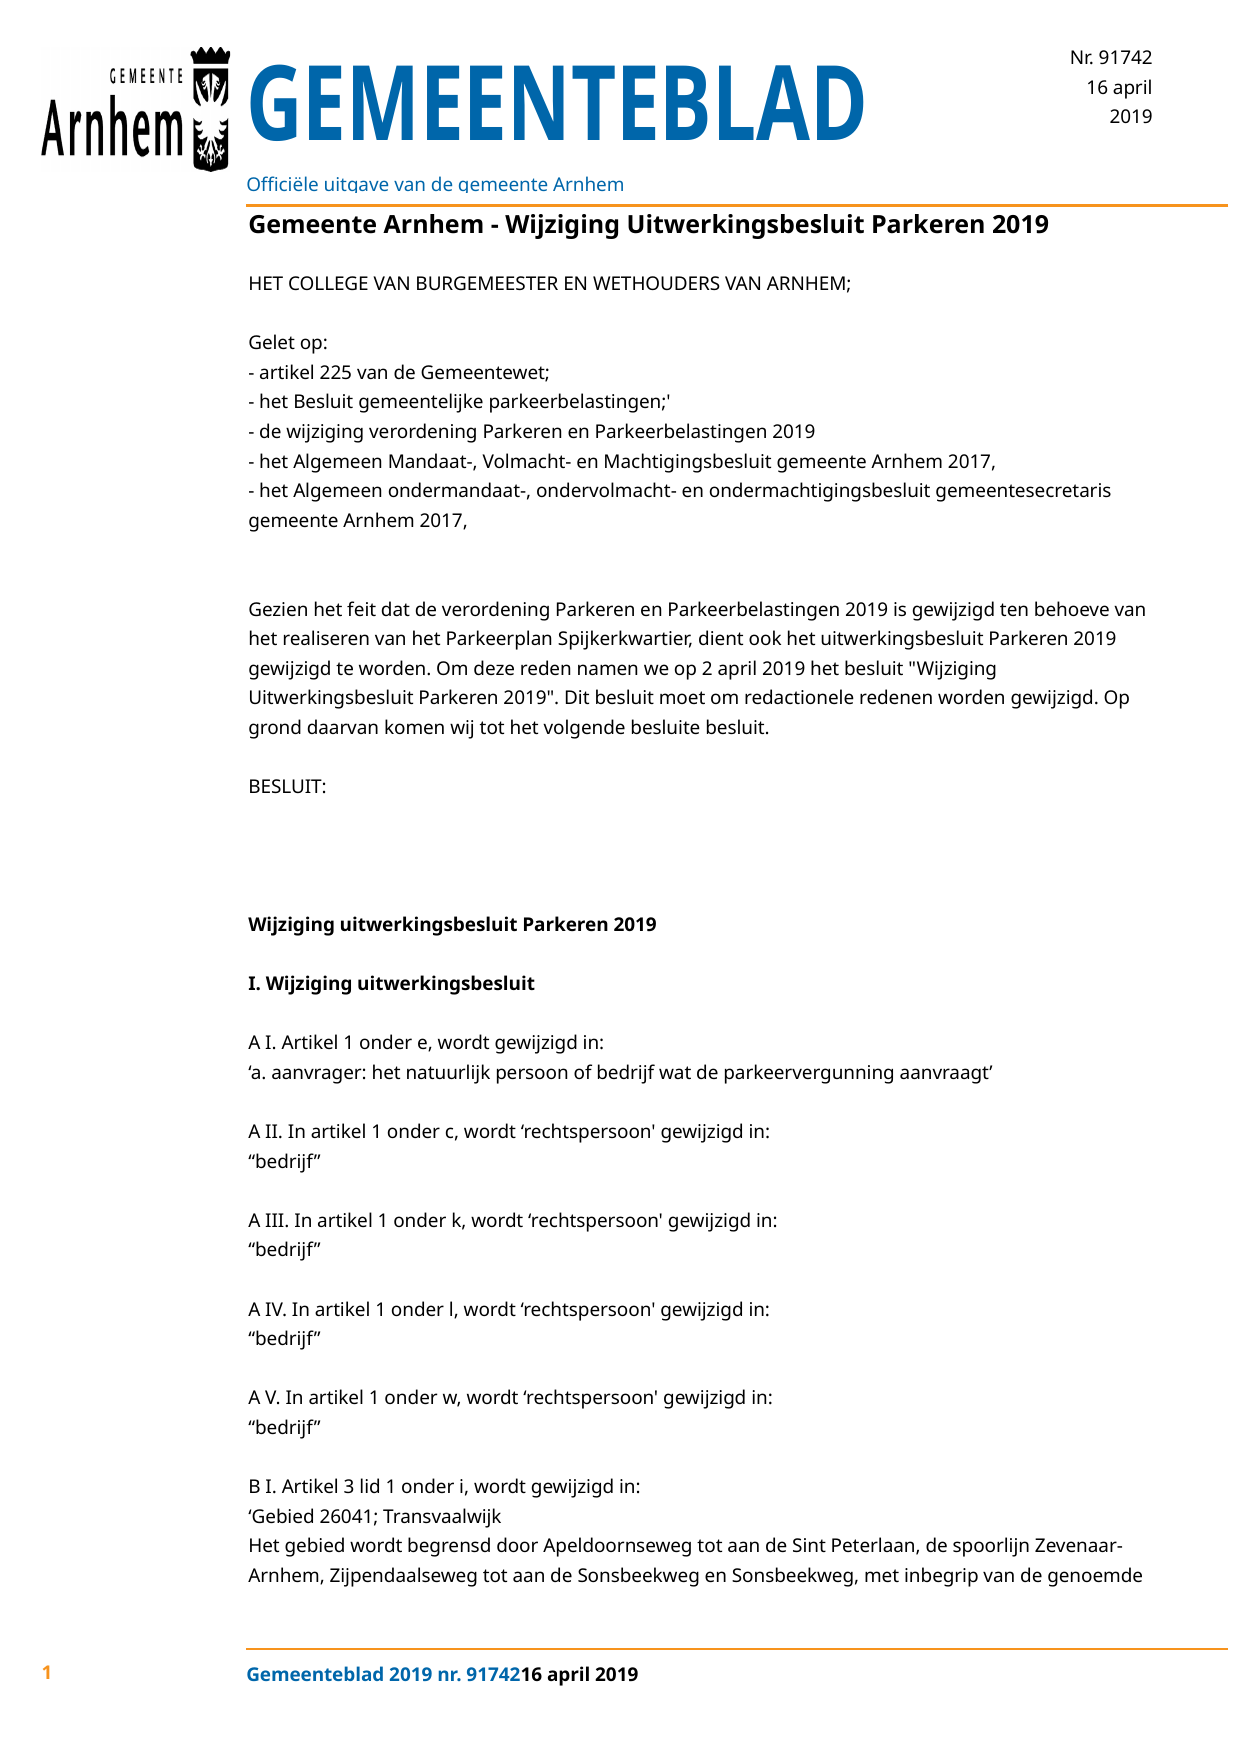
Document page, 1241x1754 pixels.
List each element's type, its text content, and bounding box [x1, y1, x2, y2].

text I. Wijziging uitwerkingsbesluit [248, 970, 1152, 996]
text ‘a. aanvrager: het natuurlijk persoon of bedrijf wat de parkeervergunning aanvraagt’ [248, 1059, 1152, 1085]
text A I. Artikel 1 onder e, wordt gewijzigd in: [248, 1029, 1152, 1055]
text B I. Artikel 3 lid 1 onder i, wordt gewijzigd in: [248, 1473, 1152, 1499]
text A V. In artikel 1 onder w, wordt ‘rechtspersoon' gewijzigd in: [248, 1384, 1152, 1410]
text Gelet op: [248, 329, 1152, 355]
text Gemeente Arnhem - Wijziging Uitwerkingsbesluit Parkeren 2019 [248, 207, 1152, 241]
text A IV. In artikel 1 onder l, wordt ‘rechtspersoon' gewijzigd in: [248, 1296, 1152, 1322]
text Wijziging uitwerkingsbesluit Parkeren 2019 [248, 911, 1152, 937]
text Het gebied wordt begrensd door Apeldoornseweg tot aan de Sint Peterlaan, de spoorlijn Zevenaar-Arnhem, Zijpendaalseweg tot aan de Sonsbeekweg en Sonsbeekweg, met inbegrip van de genoemde [248, 1532, 1152, 1588]
text “bedrijf” [248, 1414, 1152, 1440]
text ‘Gebied 26041; Transvaalwijk [248, 1503, 1152, 1529]
text BESLUIT: [248, 773, 1152, 799]
text A II. In artikel 1 onder c, wordt ‘rechtspersoon' gewijzigd in: [248, 1118, 1152, 1144]
text - het Algemeen Mandaat-, Volmacht- en Machtigingsbesluit gemeente Arnhem 2017, [248, 448, 1152, 473]
text - de wijziging verordening Parkeren en Parkeerbelastingen 2019 [248, 418, 1152, 444]
text - artikel 225 van de Gemeentewet; [248, 359, 1152, 385]
text - het Algemeen ondermandaat-, ondervolmacht- en ondermachtigingsbesluit gemeentesecretaris gemeente Arnhem 2017, [248, 477, 1152, 533]
text “bedrijf” [248, 1148, 1152, 1174]
text “bedrijf” [248, 1325, 1152, 1351]
text Gezien het feit dat de verordening Parkeren en Parkeerbelastingen 2019 is gewijzigd ten behoeve van het realiseren van het Parkeerplan Spijkerkwartier, dient ook het uitwerkingsbesluit Parkeren 2019 gewijzigd te worden. Om deze reden namen we op 2 april 2019 het besluit "Wijziging Uitwerkingsbesluit Parkeren 2019". Dit besluit moet om redactionele redenen worden gewijzigd. Op grond daarvan komen wij tot het volgende besluite besluit. [248, 596, 1152, 740]
text “bedrijf” [248, 1237, 1152, 1262]
text HET COLLEGE VAN BURGEMEESTER EN WETHOUDERS VAN ARNHEM; [248, 270, 1152, 296]
text A III. In artikel 1 onder k, wordt ‘rechtspersoon' gewijzigd in: [248, 1207, 1152, 1233]
picture [41, 47, 231, 172]
text - het Besluit gemeentelijke parkeerbelastingen;' [248, 389, 1152, 414]
